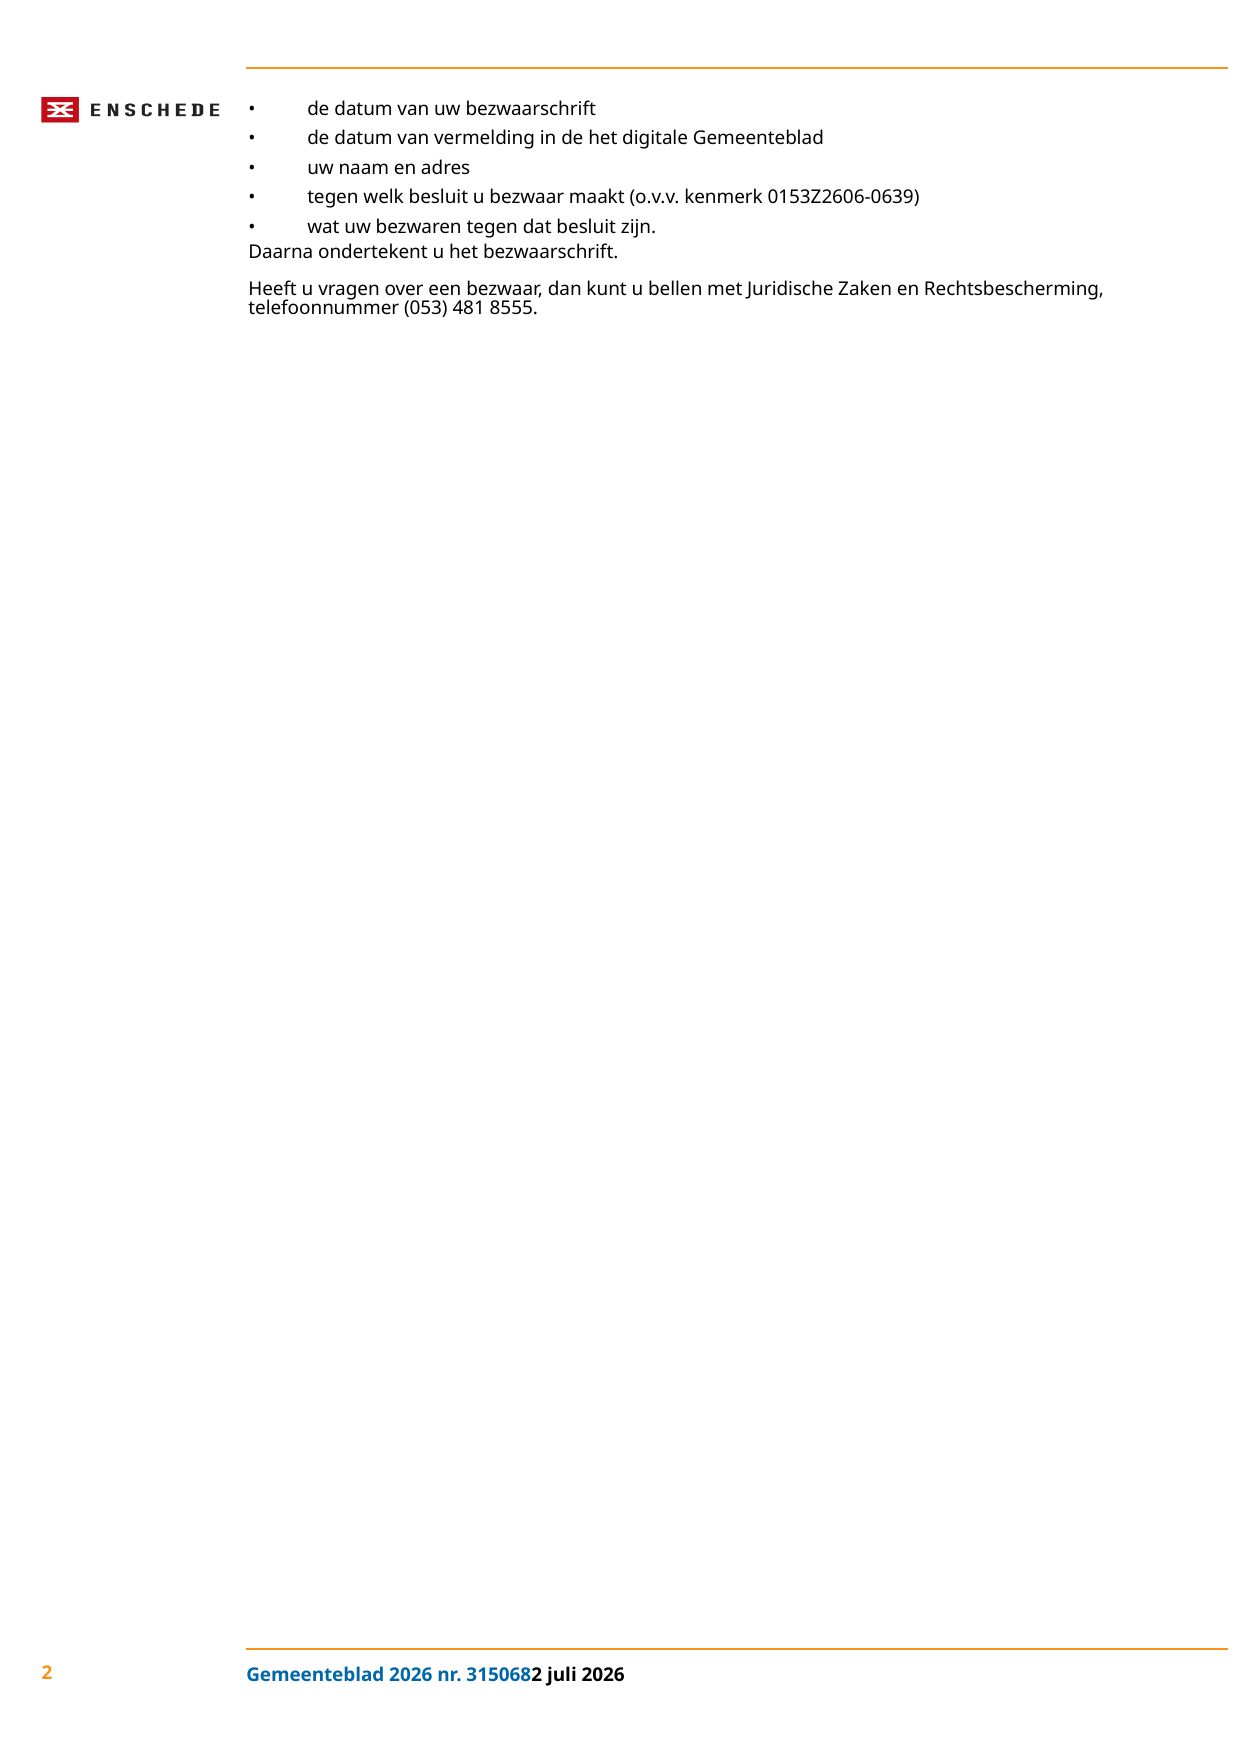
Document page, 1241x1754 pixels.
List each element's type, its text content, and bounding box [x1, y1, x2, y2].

text Heeft u vragen over een bezwaar, dan kunt u bellen met Juridische Zaken en Rechtsbescherming, telefoonnummer (053) 481 8555. [248, 280, 1152, 318]
picture [41, 47, 231, 172]
list uw naam en adres [248, 154, 1152, 180]
text Daarna ondertekent u het bezwaarschrift. [248, 243, 1152, 262]
list de datum van uw bezwaarschrift [248, 95, 1152, 121]
list wat uw bezwaren tegen dat besluit zijn. [248, 213, 1152, 239]
list tegen welk besluit u bezwaar maakt (o.v.v. kenmerk 0153Z2606-0639) [248, 183, 1152, 209]
list de datum van vermelding in de het digitale Gemeenteblad [248, 124, 1152, 150]
